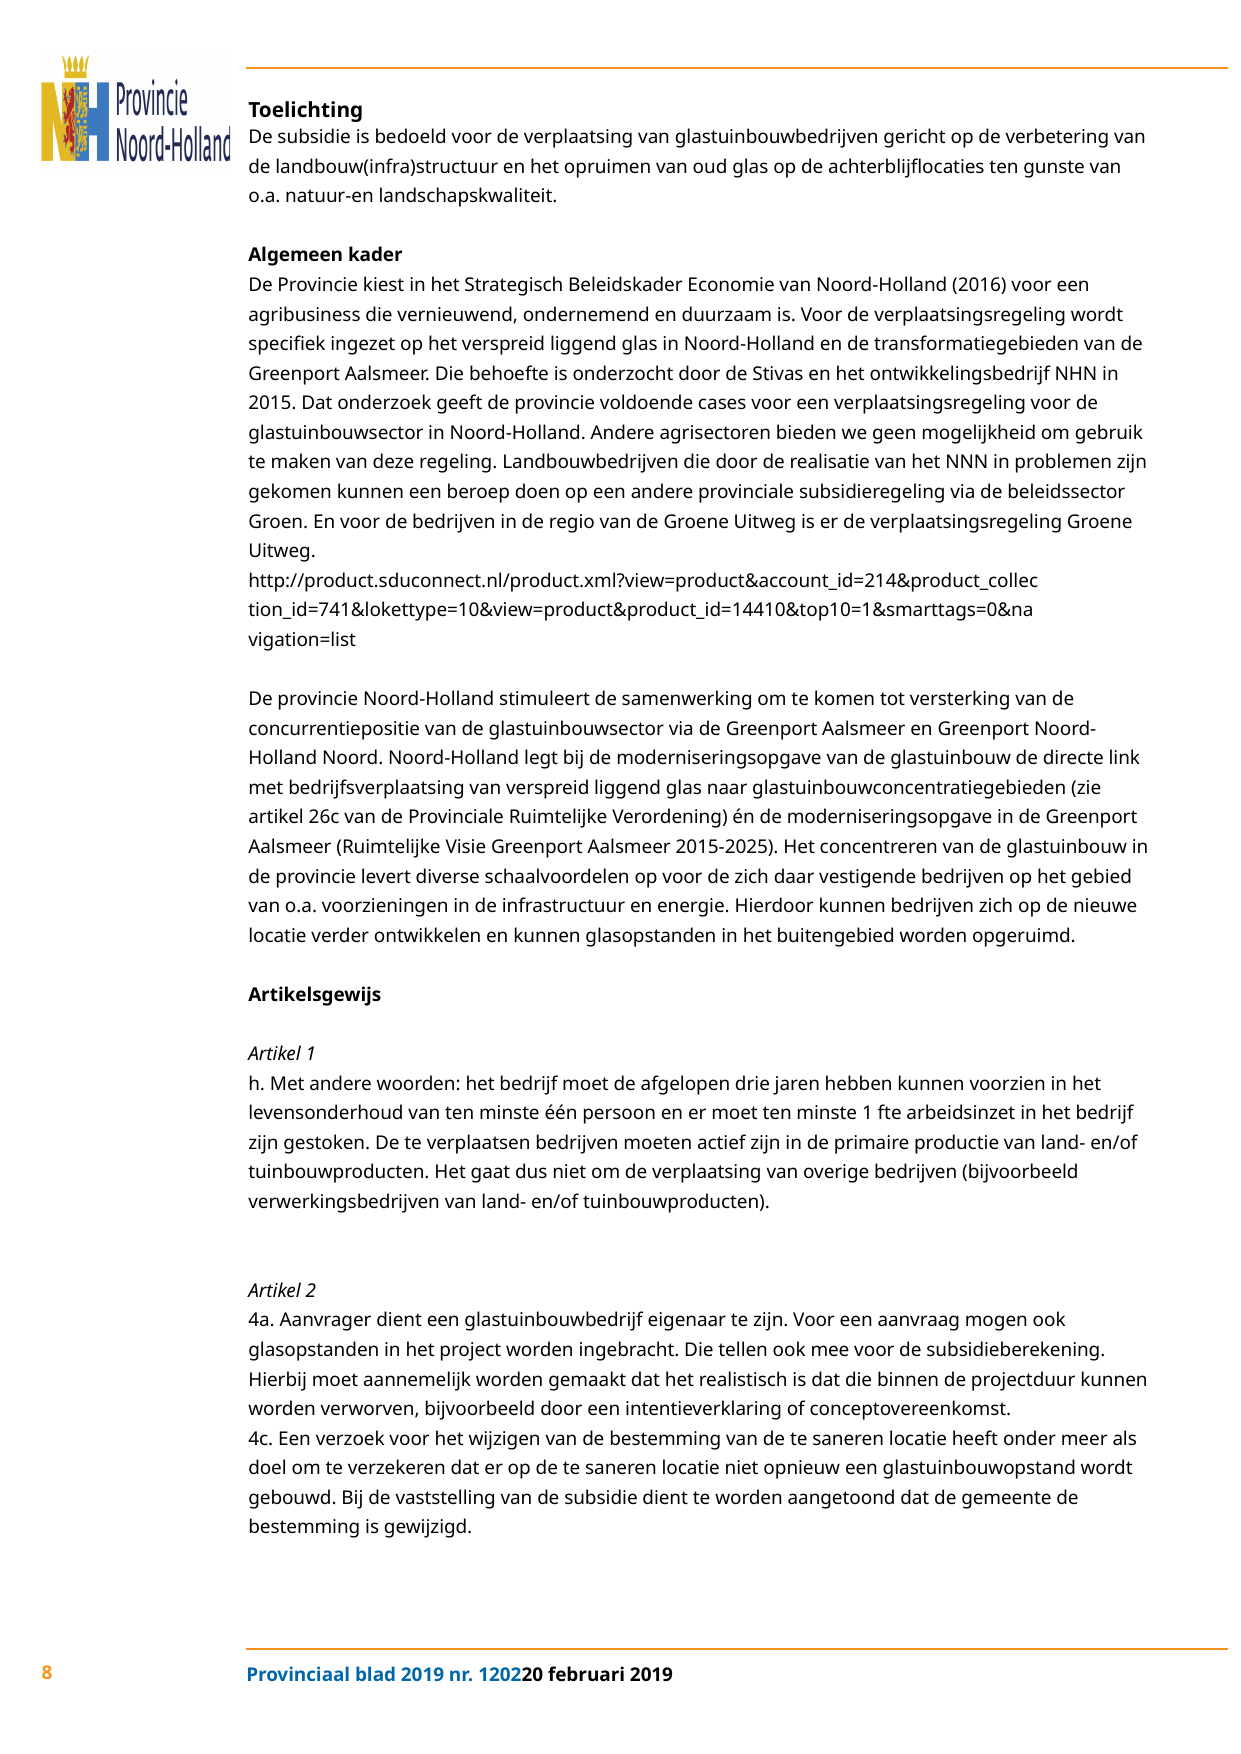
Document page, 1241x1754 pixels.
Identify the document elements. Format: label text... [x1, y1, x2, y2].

text De subsidie is bedoeld voor de verplaatsing van glastuinbouwbedrijven gericht op de verbetering van de landbouw(infra)structuur en het opruimen van oud glas op de achterblijflocaties ten gunste van o.a. natuur-en landschapskwaliteit. [248, 123, 1152, 208]
text Artikel 1 [248, 1040, 1152, 1066]
text De provincie Noord-Holland stimuleert de samenwerking om te komen tot versterking van de concurrentiepositie van de glastuinbouwsector via de Greenport Aalsmeer en Greenport Noord-Holland Noord. Noord-Holland legt bij de moderniseringsopgave van de glastuinbouw de directe link met bedrijfsverplaatsing van verspreid liggend glas naar glastuinbouwconcentratiegebieden (zie artikel 26c van de Provinciale Ruimtelijke Verordening) én de moderniseringsopgave in de Greenport Aalsmeer (Ruimtelijke Visie Greenport Aalsmeer 2015-2025). Het concentreren van de glastuinbouw in de provincie levert diverse schaalvoordelen op voor de zich daar vestigende bedrijven op het gebied van o.a. voorzieningen in de infrastructuur en energie. Hierdoor kunnen bedrijven zich op de nieuwe locatie verder ontwikkelen en kunnen glasopstanden in het buitengebied worden opgeruimd. [248, 685, 1152, 948]
text Artikel 2 [248, 1277, 1152, 1303]
text h. Met andere woorden: het bedrijf moet de afgelopen drie jaren hebben kunnen voorzien in het levensonderhoud van ten minste één persoon en er moet ten minste 1 fte arbeidsinzet in het bedrijf zijn gestoken. De te verplaatsen bedrijven moeten actief zijn in de primaire productie van land- en/of tuinbouwproducten. Het gaat dus niet om de verplaatsing van overige bedrijven (bijvoorbeeld verwerkingsbedrijven van land- en/of tuinbouwproducten). [248, 1070, 1152, 1214]
text Algemeen kader [248, 242, 1152, 267]
text Artikelsgewijs [248, 981, 1152, 1007]
picture [41, 47, 231, 172]
text tion_id=741&lokettype=10&view=product&product_id=14410&top10=1&smarttags=0&na [248, 597, 1152, 622]
text 4c. Een verzoek voor het wijzigen van de bestemming van de te saneren locatie heeft onder meer als doel om te verzekeren dat er op de te saneren locatie niet opnieuw een glastuinbouwopstand wordt gebouwd. Bij de vaststelling van de subsidie dient te worden aangetoond dat de gemeente de bestemming is gewijzigd. [248, 1425, 1152, 1539]
text vigation=list [248, 626, 1152, 652]
text 4a. Aanvrager dient een glastuinbouwbedrijf eigenaar te zijn. Voor een aanvraag mogen ook glasopstanden in het project worden ingebracht. Die tellen ook mee voor de subsidieberekening. Hierbij moet aannemelijk worden gemaakt dat het realistisch is dat die binnen de projectduur kunnen worden verworven, bijvoorbeeld door een intentieverklaring of conceptovereenkomst. [248, 1307, 1152, 1421]
text Toelichting [248, 95, 1152, 123]
text http://product.sduconnect.nl/product.xml?view=product&account_id=214&product_collec [248, 567, 1152, 593]
text De Provincie kiest in het Strategisch Beleidskader Economie van Noord-Holland (2016) voor een agribusiness die vernieuwend, ondernemend en duurzaam is. Voor de verplaatsingsregeling wordt specifiek ingezet op het verspreid liggend glas in Noord-Holland en de transformatiegebieden van de Greenport Aalsmeer. Die behoefte is onderzocht door de Stivas en het ontwikkelingsbedrijf NHN in 2015. Dat onderzoek geeft de provincie voldoende cases voor een verplaatsingsregeling voor de glastuinbouwsector in Noord-Holland. Andere agrisectoren bieden we geen mogelijkheid om gebruik te maken van deze regeling. Landbouwbedrijven die door de realisatie van het NNN in problemen zijn gekomen kunnen een beroep doen op een andere provinciale subsidieregeling via de beleidssector Groen. En voor de bedrijven in de regio van de Groene Uitweg is er de verplaatsingsregeling Groene Uitweg. [248, 271, 1152, 563]
